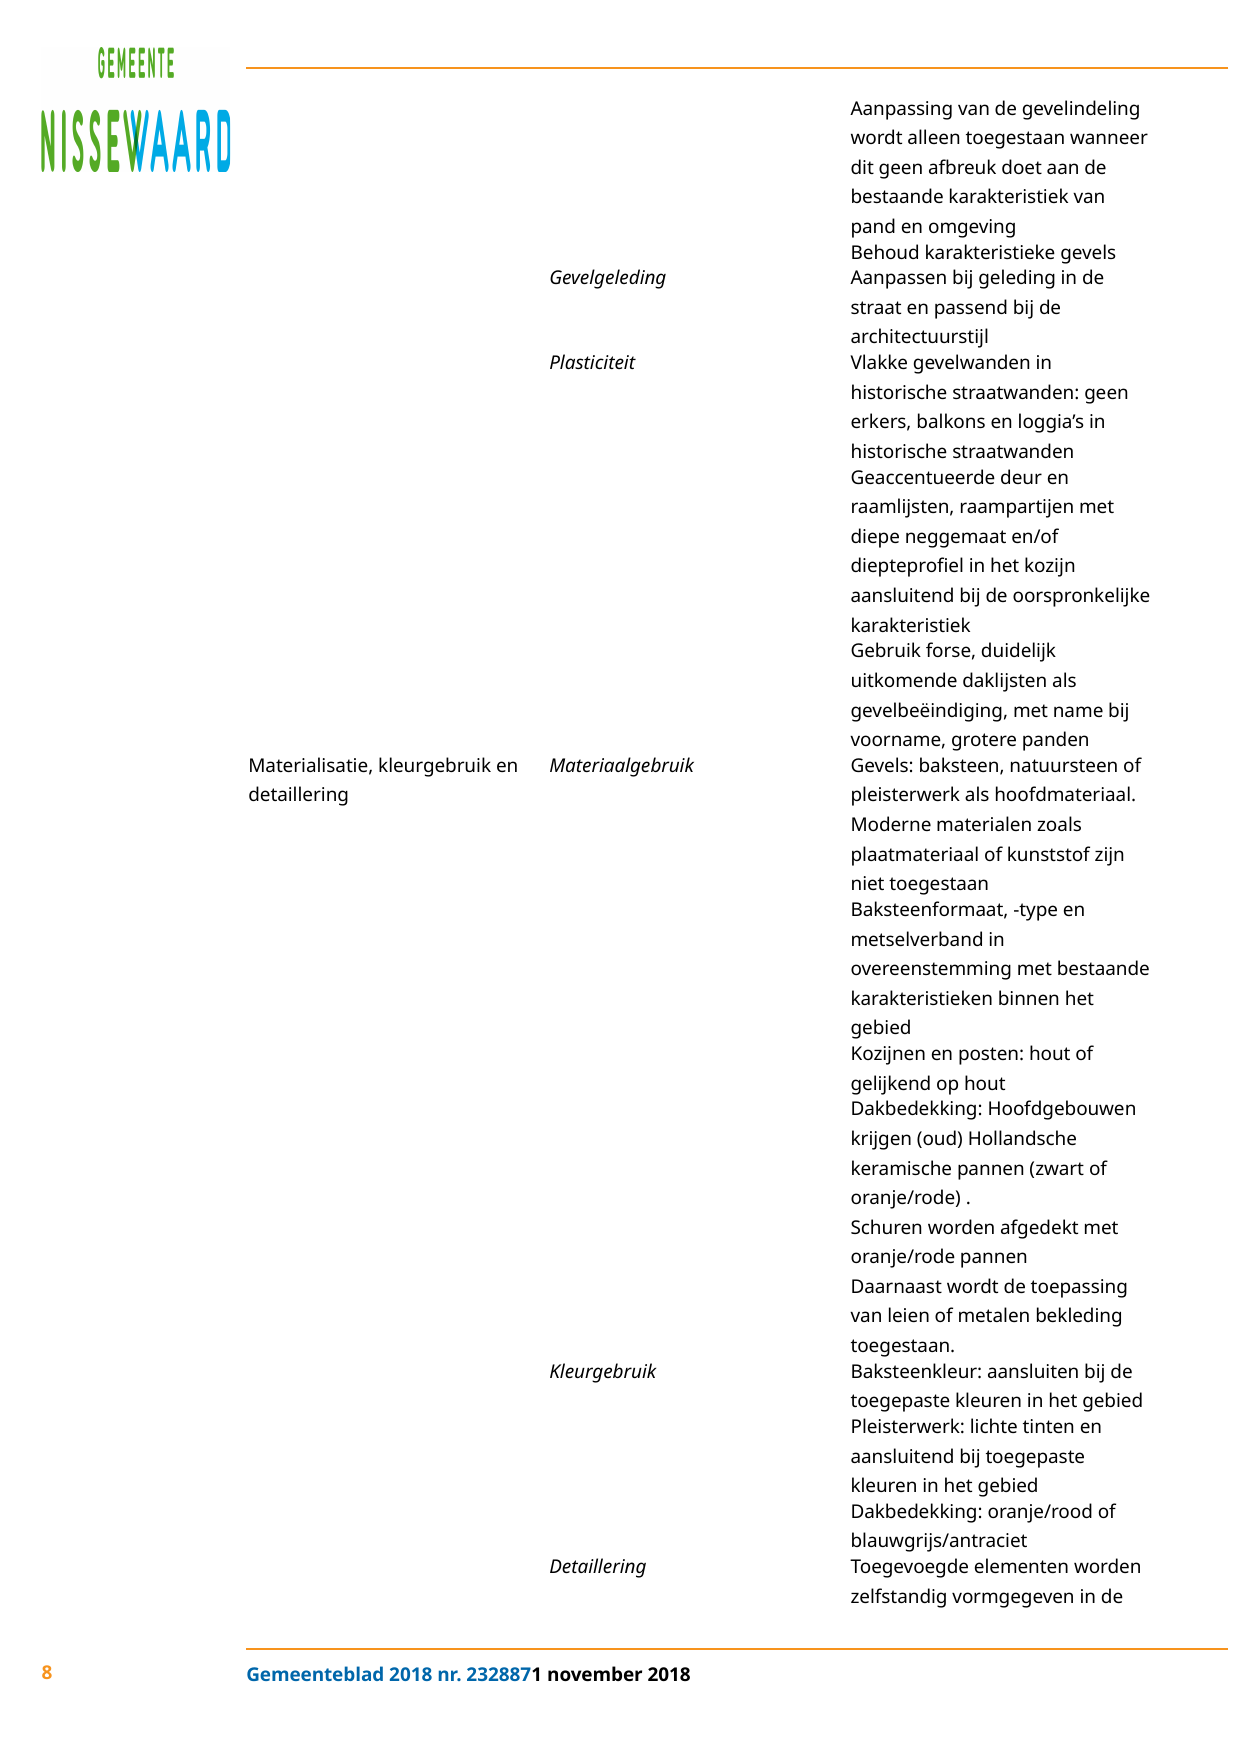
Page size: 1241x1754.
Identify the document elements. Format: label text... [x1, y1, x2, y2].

table_cell [248, 1040, 549, 1096]
table_cell [549, 638, 850, 752]
table_cell [248, 1358, 549, 1413]
table_cell Aanpassen bij geleding in de straat en passend bij de architectuurstijl [850, 265, 1152, 349]
table_cell Vlakke gevelwanden in historische straatwanden: geen erkers, balkons en loggia’s in historische straatwanden [850, 350, 1152, 464]
picture [222, 122, 227, 160]
table_cell [549, 464, 850, 638]
table_cell Behoud karakteristieke gevels [850, 239, 1152, 264]
table_cell [549, 1040, 850, 1096]
table_cell Materiaalgebruik [549, 752, 850, 896]
picture [41, 47, 231, 172]
table_cell Gevelgeleding [549, 265, 850, 349]
table_cell [248, 1554, 549, 1609]
table_cell [248, 464, 549, 638]
table_cell [549, 1498, 850, 1553]
table_cell Kleurgebruik [549, 1358, 850, 1413]
table_cell [549, 896, 850, 1040]
picture [200, 151, 206, 172]
table_cell [549, 239, 850, 264]
table_cell [549, 1413, 850, 1498]
table_cell [248, 95, 549, 239]
table_cell Gebruik forse, duidelijk uitkomende daklijsten als gevelbeëindiging, met name bij voorname, grotere panden [850, 638, 1152, 752]
table_cell [248, 1096, 549, 1358]
table_cell Kozijnen en posten: hout of gelijkend op hout [850, 1040, 1152, 1096]
table_cell Pleisterwerk: lichte tinten en aansluitend bij toegepaste kleuren in het gebied [850, 1413, 1152, 1498]
picture [176, 157, 187, 172]
table_cell Gevels: baksteen, natuursteen of pleisterwerk als hoofdmateriaal. Moderne materialen zoals plaatmateriaal of kunststof zijn niet toegestaan [850, 752, 1152, 896]
table_cell Detaillering [549, 1554, 850, 1609]
picture [201, 122, 206, 138]
picture [154, 157, 165, 172]
table_cell Dakbedekking: Hoofdgebouwen krijgen (oud) Hollandsche keramische pannen (zwart of oranje/rode) . Schuren worden afgedekt met oranje/rode pannen Daarnaast wordt de toepassing van leien of metalen bekleding toegestaan. [850, 1096, 1152, 1358]
table_cell Baksteenformaat, -type en metselverband in overeenstemming met bestaande karakteristieken binnen het gebied [850, 896, 1152, 1040]
table_cell [549, 95, 850, 239]
table_cell Materialisatie, kleurgebruik en detaillering [248, 752, 549, 896]
table_cell [248, 896, 549, 1040]
table_cell [248, 1498, 549, 1553]
table_cell Dakbedekking: oranje/rood of blauwgrijs/antraciet [850, 1498, 1152, 1553]
table_cell [248, 265, 549, 349]
table_cell [248, 638, 549, 752]
table_cell [549, 1096, 850, 1358]
table_cell Baksteenkleur: aansluiten bij de toegepaste kleuren in het gebied [850, 1358, 1152, 1413]
table_cell [248, 1413, 549, 1498]
table_cell [248, 239, 549, 264]
table_cell Toegevoegde elementen worden zelfstandig vormgegeven in de [850, 1554, 1152, 1609]
table_cell Aanpassing van de gevelindeling wordt alleen toegestaan wanneer dit geen afbreuk doet aan de bestaande karakteristiek van pand en omgeving [850, 95, 1152, 239]
table_cell Plasticiteit [549, 350, 850, 464]
table_cell [248, 350, 549, 464]
table_cell Geaccentueerde deur en raamlijsten, raampartijen met diepe neggemaat en/of diepteprofiel in het kozijn aansluitend bij de oorspronkelijke karakteristiek [850, 464, 1152, 638]
